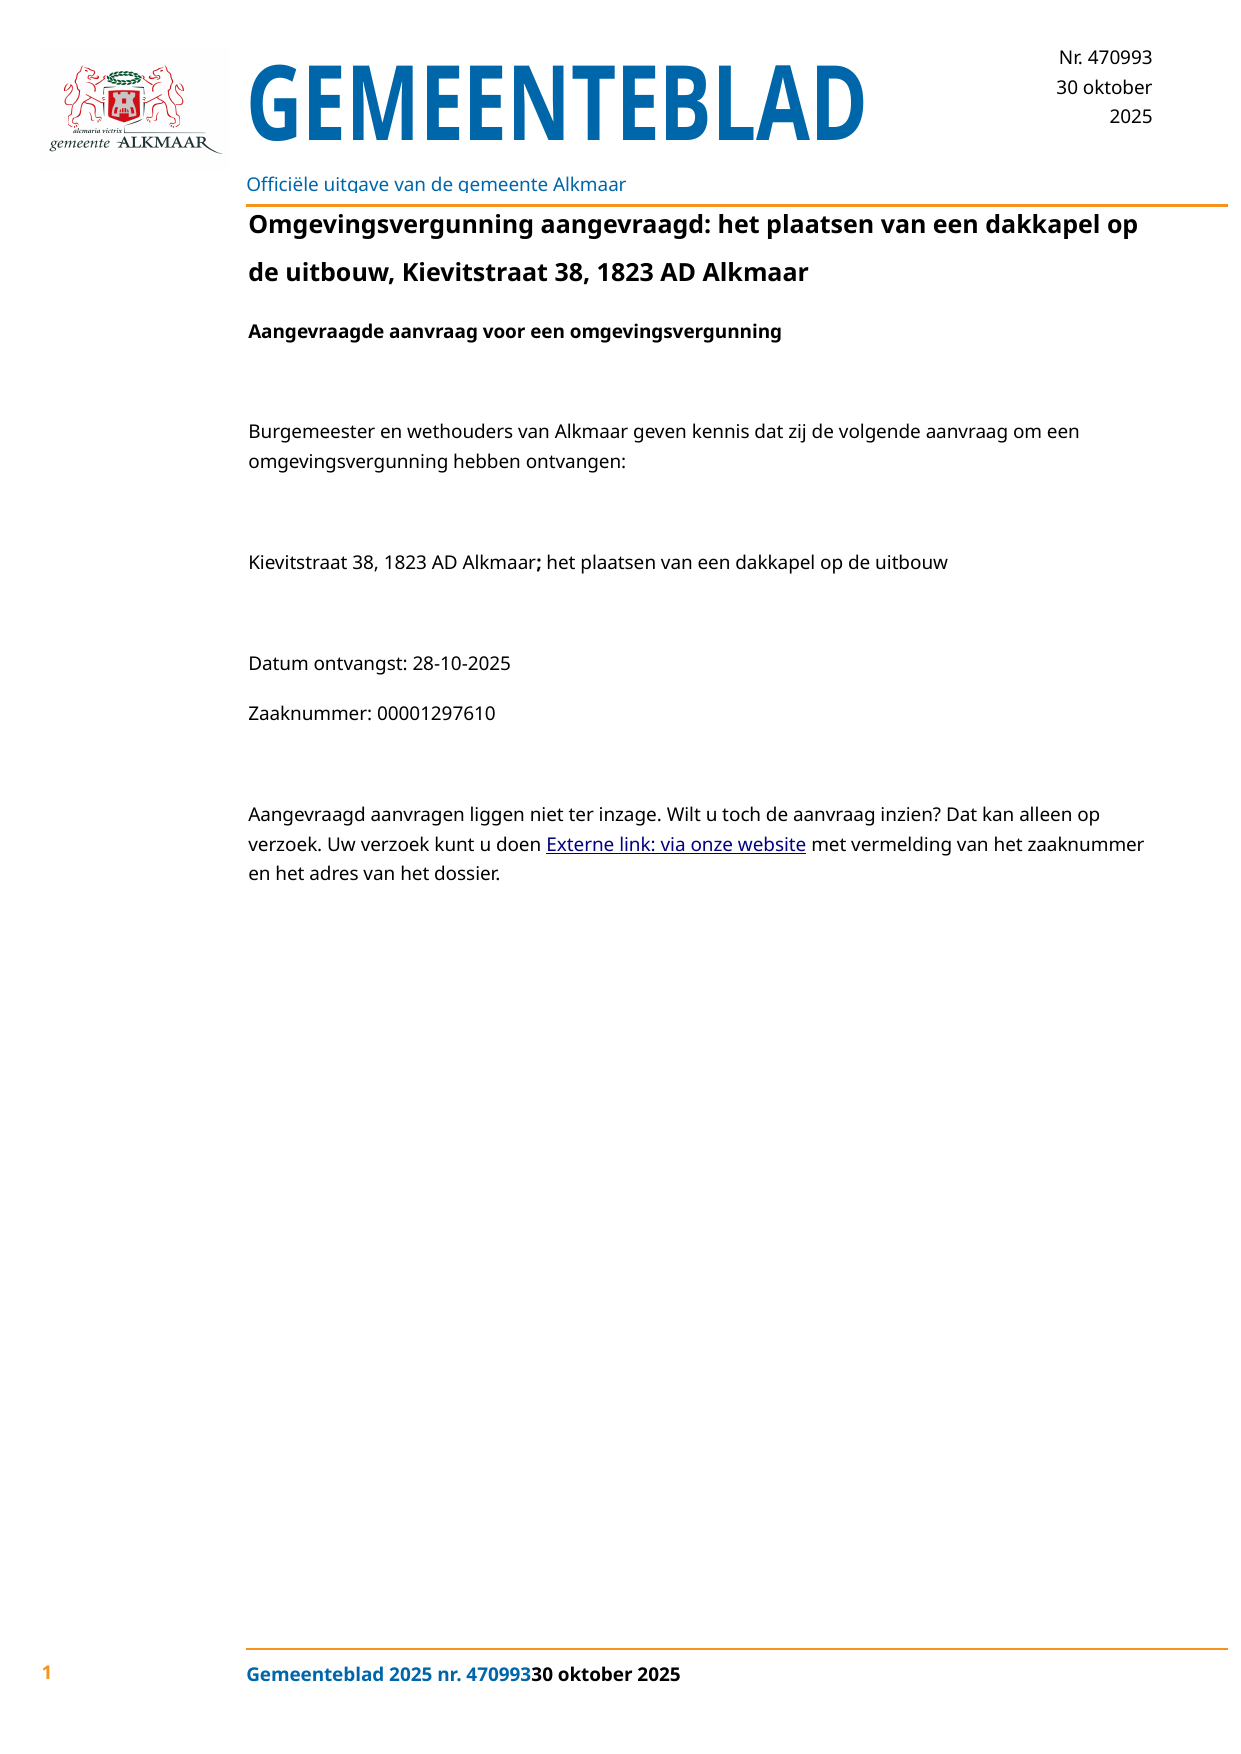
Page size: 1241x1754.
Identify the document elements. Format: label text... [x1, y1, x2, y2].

text Aangevraagde aanvraag voor een omgevingsvergunning [248, 318, 1152, 344]
text Zaaknummer: 00001297610 [248, 700, 1152, 726]
text Kievitstraat 38, 1823 AD Alkmaar; het plaatsen van een dakkapel op de uitbouw [248, 549, 1152, 575]
text Omgevingsvergunning aangevraagd: het plaatsen van een dakkapel op de uitbouw, Kievitstraat 38, 1823 AD Alkmaar [248, 207, 1152, 288]
text Aangevraagd aanvragen liggen niet ter inzage. Wilt u toch de aanvraag inzien? Dat kan alleen op verzoek. Uw verzoek kunt u doen Externe link: via onze website met vermelding van het zaaknummer en het adres van het dossier. [248, 801, 1152, 886]
text Burgemeester en wethouders van Alkmaar geven kennis dat zij de volgende aanvraag om een omgevingsvergunning hebben ontvangen: [248, 419, 1152, 474]
text Datum ontvangst: 28-10-2025 [248, 650, 1152, 676]
picture [41, 47, 231, 172]
